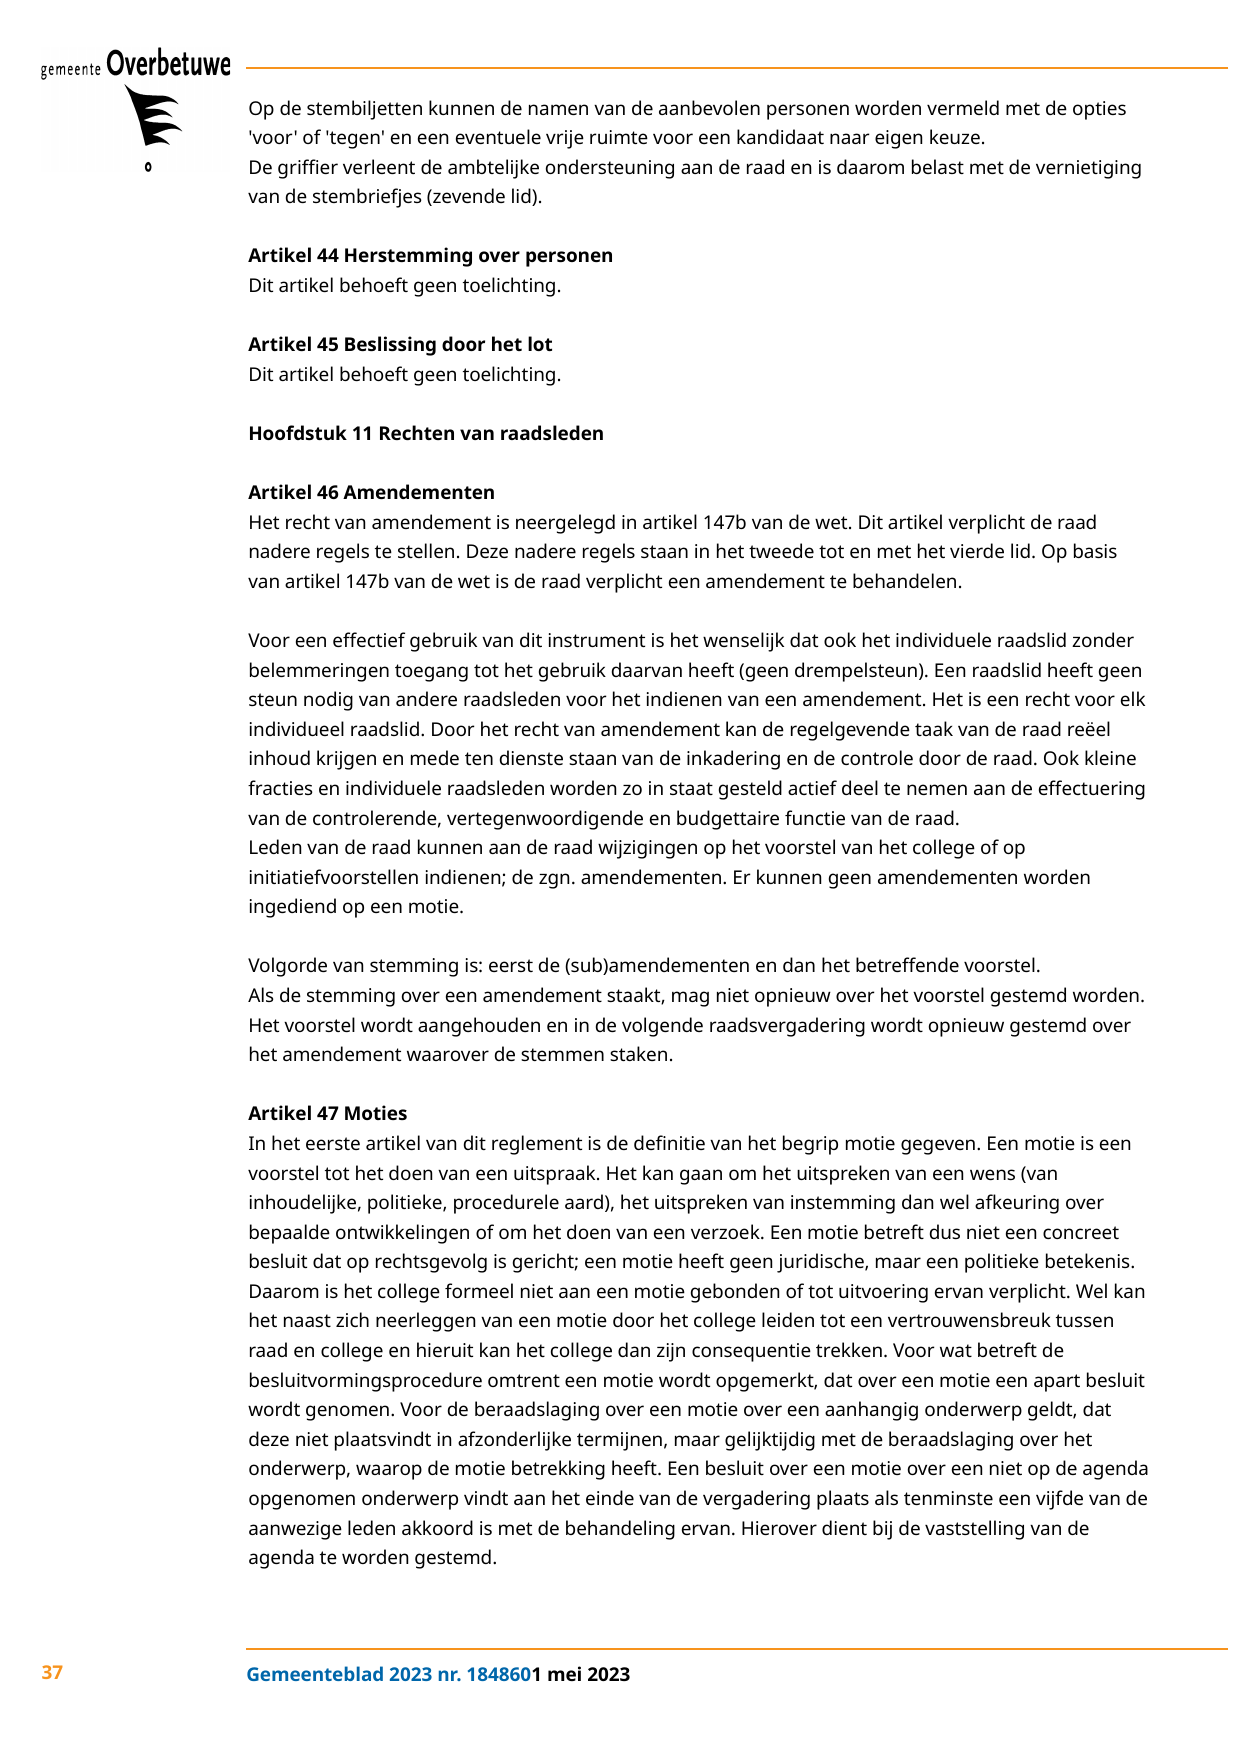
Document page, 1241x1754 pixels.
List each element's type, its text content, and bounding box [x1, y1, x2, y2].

text Hoofdstuk 11 Rechten van raadsleden [248, 420, 1152, 446]
text Leden van de raad kunnen aan de raad wijzigingen op het voorstel van het college of op initiatiefvoorstellen indienen; de zgn. amendementen. Er kunnen geen amendementen worden ingediend op een motie. [248, 834, 1152, 919]
text De griffier verleent de ambtelijke ondersteuning aan de raad en is daarom belast met de vernietiging van de stembriefjes (zevende lid). [248, 154, 1152, 209]
text Dit artikel behoeft geen toelichting. [248, 272, 1152, 298]
text Voor een effectief gebruik van dit instrument is het wenselijk dat ook het individuele raadslid zonder belemmeringen toegang tot het gebruik daarvan heeft (geen drempelsteun). Een raadslid heeft geen steun nodig van andere raadsleden voor het indienen van een amendement. Het is een recht voor elk individueel raadslid. Door het recht van amendement kan de regelgevende taak van de raad reëel inhoud krijgen en mede ten dienste staan van de inkadering en de controle door de raad. Ook kleine fracties en individuele raadsleden worden zo in staat gesteld actief deel te nemen aan de effectuering van de controlerende, vertegenwoordigende en budgettaire functie van de raad. [248, 627, 1152, 831]
text Artikel 45 Beslissing door het lot [248, 331, 1152, 357]
picture [41, 47, 231, 172]
text Artikel 46 Amendementen [248, 479, 1152, 505]
text Dit artikel behoeft geen toelichting. [248, 361, 1152, 387]
text In het eerste artikel van dit reglement is de definitie van het begrip motie gegeven. Een motie is een voorstel tot het doen van een uitspraak. Het kan gaan om het uitspreken van een wens (van inhoudelijke, politieke, procedurele aard), het uitspreken van instemming dan wel afkeuring over bepaalde ontwikkelingen of om het doen van een verzoek. Een motie betreft dus niet een concreet besluit dat op rechtsgevolg is gericht; een motie heeft geen juridische, maar een politieke betekenis. Daarom is het college formeel niet aan een motie gebonden of tot uitvoering ervan verplicht. Wel kan het naast zich neerleggen van een motie door het college leiden tot een vertrouwensbreuk tussen raad en college en hieruit kan het college dan zijn consequentie trekken. Voor wat betreft de besluitvormingsprocedure omtrent een motie wordt opgemerkt, dat over een motie een apart besluit wordt genomen. Voor de beraadslaging over een motie over een aanhangig onderwerp geldt, dat deze niet plaatsvindt in afzonderlijke termijnen, maar gelijktijdig met de beraadslaging over het onderwerp, waarop de motie betrekking heeft. Een besluit over een motie over een niet op de agenda opgenomen onderwerp vindt aan het einde van de vergadering plaats als tenminste een vijfde van de aanwezige leden akkoord is met de behandeling ervan. Hierover dient bij de vaststelling van de agenda te worden gestemd. [248, 1130, 1152, 1570]
text Het recht van amendement is neergelegd in artikel 147b van de wet. Dit artikel verplicht de raad nadere regels te stellen. Deze nadere regels staan in het tweede tot en met het vierde lid. Op basis van artikel 147b van de wet is de raad verplicht een amendement te behandelen. [248, 509, 1152, 594]
text Volgorde van stemming is: eerst de (sub)amendementen en dan het betreffende voorstel. [248, 953, 1152, 978]
text Op de stembiljetten kunnen de namen van de aanbevolen personen worden vermeld met de opties 'voor' of 'tegen' en een eventuele vrije ruimte voor een kandidaat naar eigen keuze. [248, 95, 1152, 150]
text Artikel 47 Moties [248, 1101, 1152, 1126]
text Artikel 44 Herstemming over personen [248, 243, 1152, 268]
text Als de stemming over een amendement staakt, mag niet opnieuw over het voorstel gestemd worden. Het voorstel wordt aangehouden en in de volgende raadsvergadering wordt opnieuw gestemd over het amendement waarover de stemmen staken. [248, 982, 1152, 1067]
